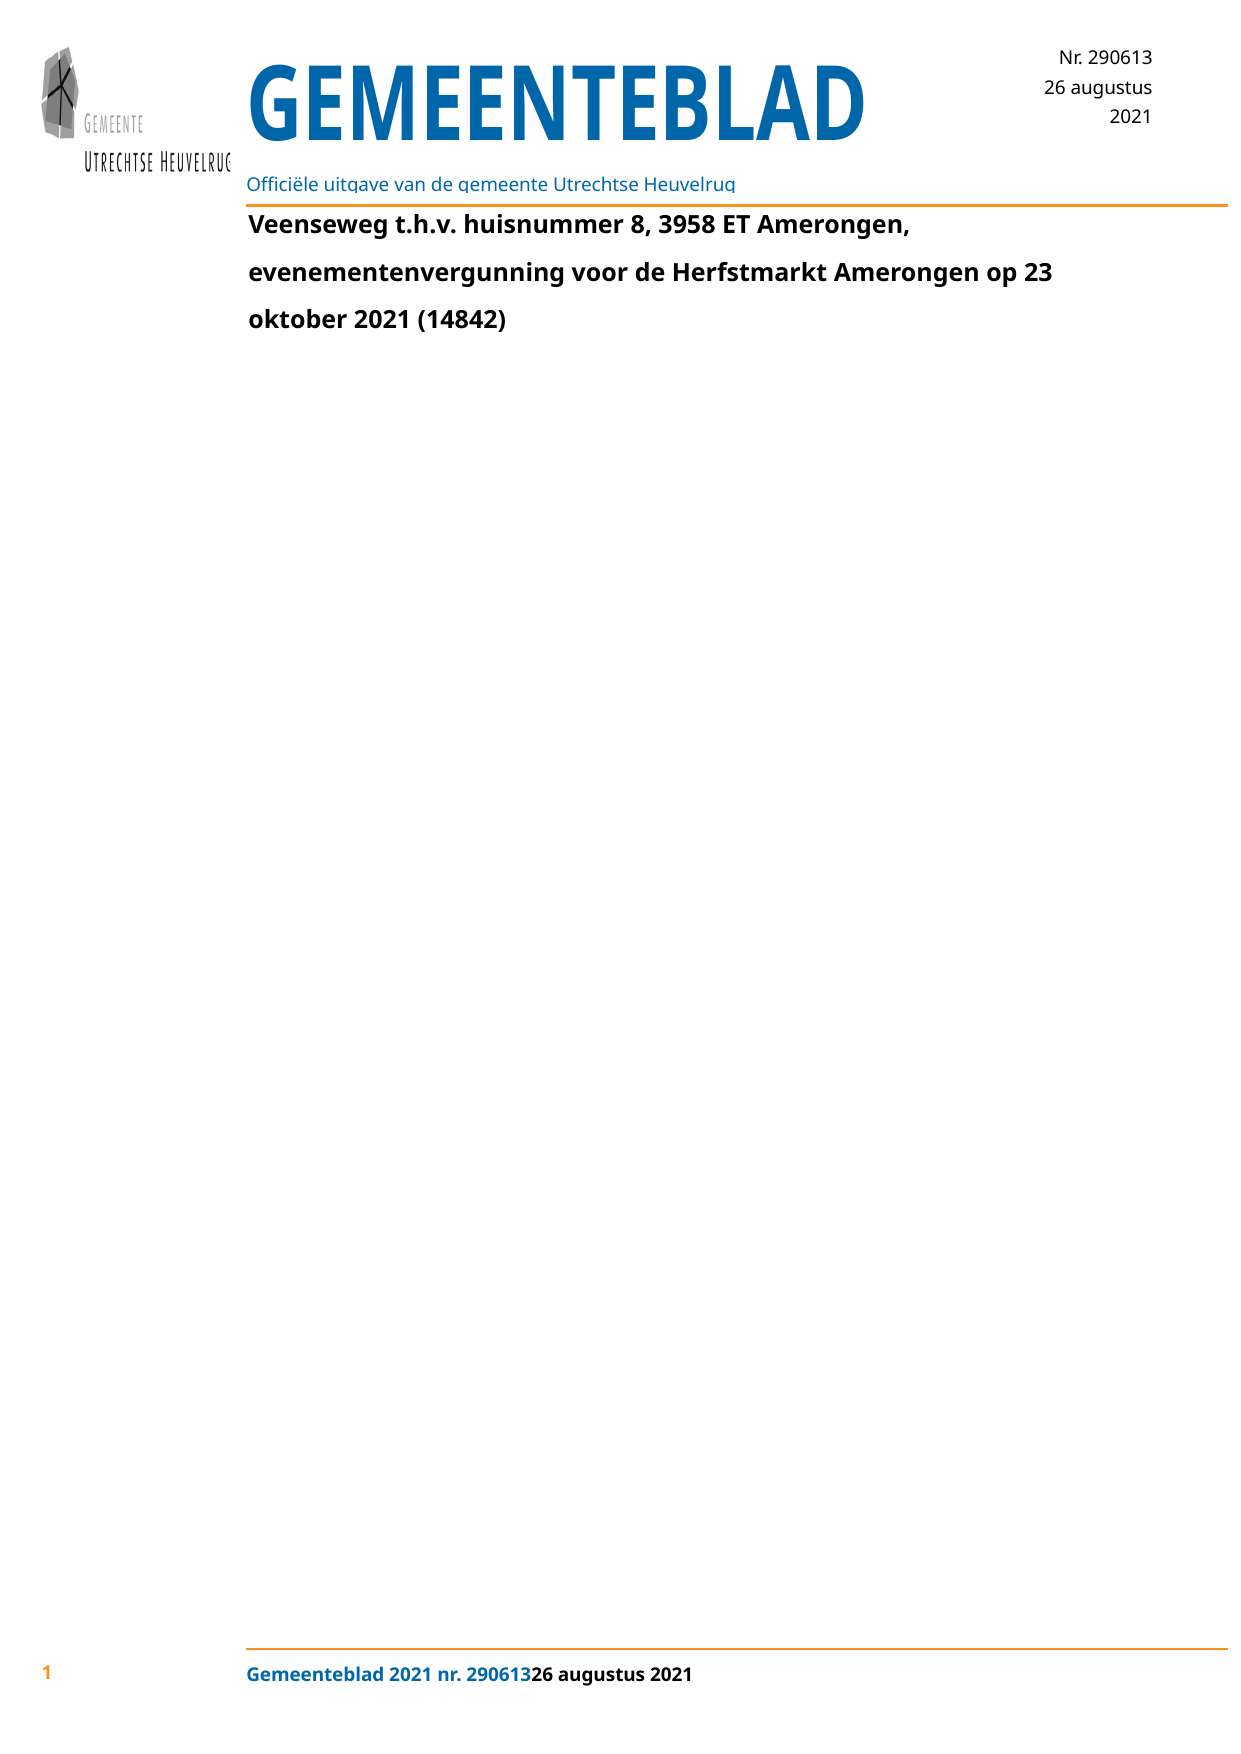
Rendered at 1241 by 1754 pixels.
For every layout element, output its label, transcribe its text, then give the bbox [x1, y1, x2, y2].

text Veenseweg t.h.v. huisnummer 8, 3958 ET Amerongen, evenementenvergunning voor de Herfstmarkt Amerongen op 23 oktober 2021 (14842) [248, 207, 1152, 336]
picture [41, 47, 231, 172]
